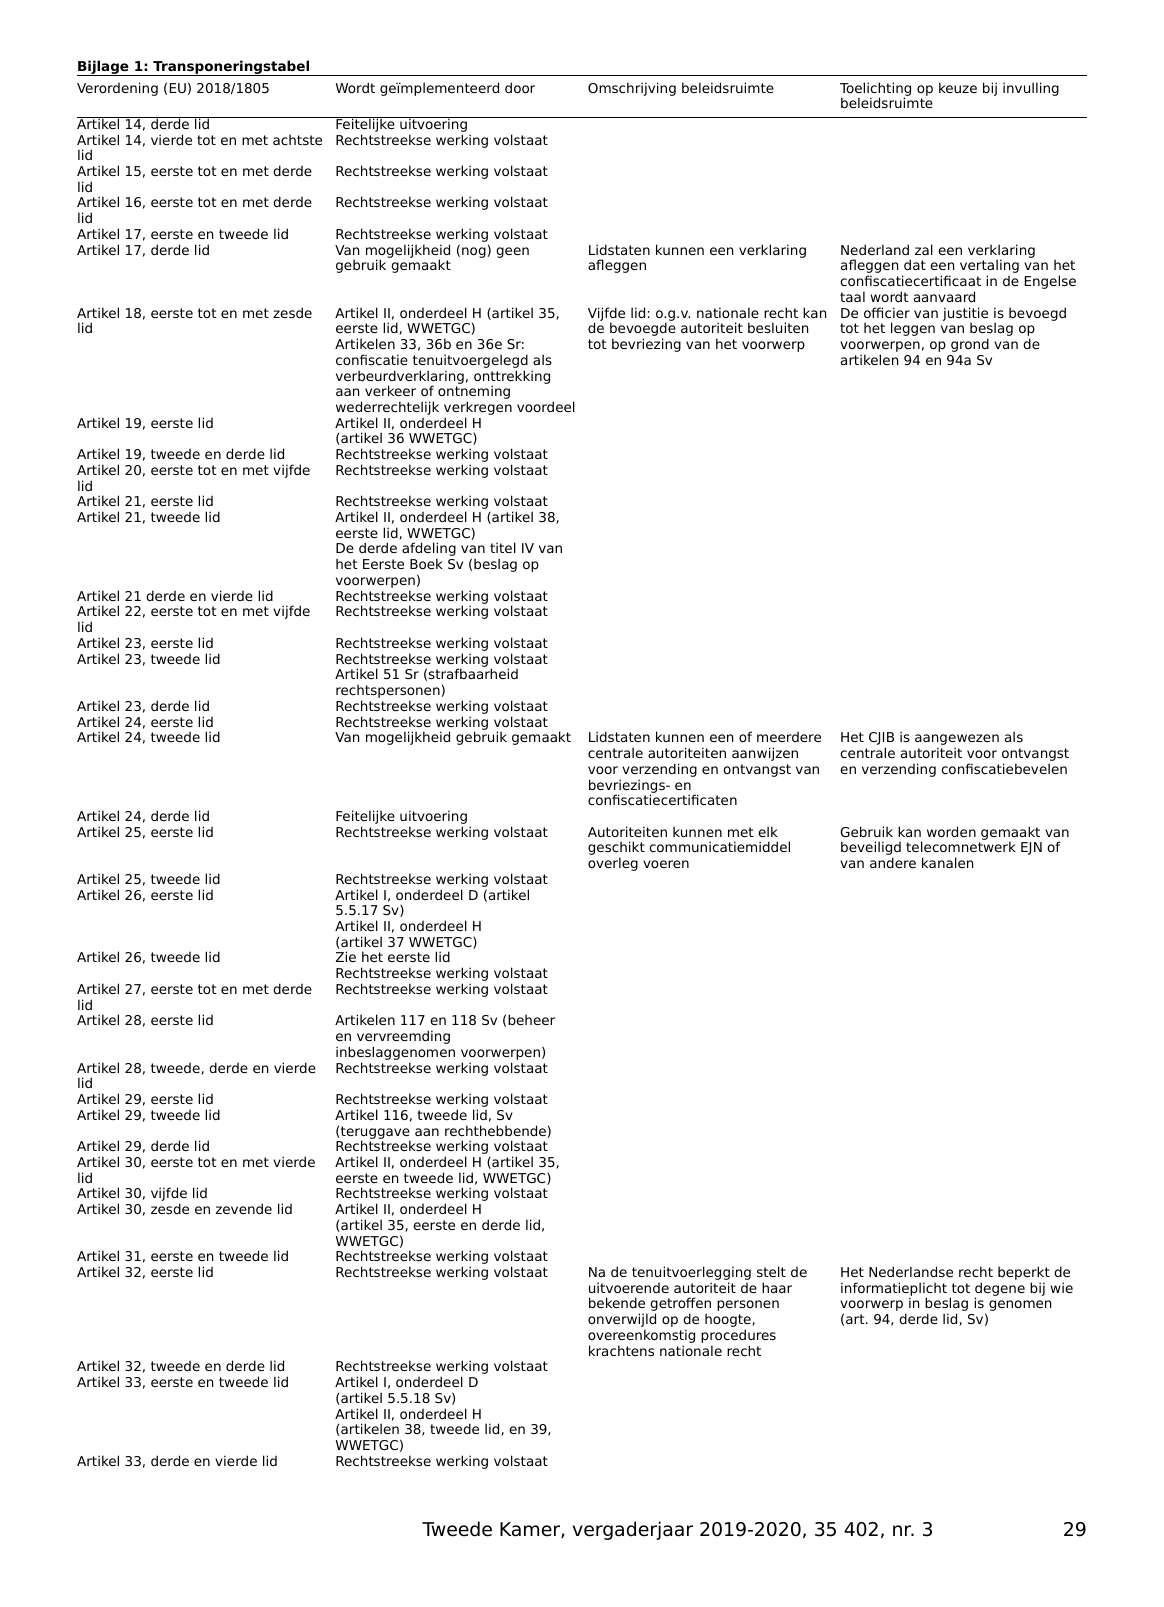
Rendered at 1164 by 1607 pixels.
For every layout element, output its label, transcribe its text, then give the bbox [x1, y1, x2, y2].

table_cell Artikel 32, eerste lid [77, 1265, 329, 1359]
table_cell Artikel II, onderdeel H (artikel 35, eerste en derde lid, WWETGC) [329, 1202, 582, 1249]
table_cell Artikel 26, tweede lid [77, 950, 329, 982]
table_cell [834, 1249, 1087, 1265]
table_cell Artikel II, onderdeel H (artikel 35, eerste en tweede lid, WWETGC) [329, 1155, 582, 1186]
table_cell Het Nederlandse recht beperkt de informatieplicht tot degene bij wie voorwerp in beslag is genomen (art. 94, derde lid, Sv) [834, 1265, 1087, 1359]
table_cell [834, 1186, 1087, 1202]
table_cell [582, 714, 834, 730]
table_cell [834, 1108, 1087, 1139]
table_cell Rechtstreekse werking volstaat Artikel 51 Sr (strafbaarheid rechtspersonen) [329, 651, 582, 699]
table_cell Artikel 32, tweede en derde lid [77, 1359, 329, 1375]
table_cell [834, 227, 1087, 242]
table_cell Artikel 25, tweede lid [77, 872, 329, 887]
table_cell Rechtstreekse werking volstaat [329, 1359, 582, 1375]
table_cell [582, 1186, 834, 1202]
table_cell Artikel 19, eerste lid [77, 416, 329, 447]
table_cell Rechtstreekse werking volstaat [329, 604, 582, 636]
table_cell Rechtstreekse werking volstaat [329, 1092, 582, 1108]
table_cell [834, 195, 1087, 227]
table_cell Artikel 14, vierde tot en met achtste lid [77, 133, 329, 164]
table_cell [834, 651, 1087, 699]
table_cell [834, 982, 1087, 1013]
table_cell [834, 510, 1087, 588]
table_cell Rechtstreekse werking volstaat [329, 982, 582, 1013]
table_cell Artikel 29, tweede lid [77, 1108, 329, 1139]
table_cell [582, 604, 834, 636]
table_cell [582, 510, 834, 588]
table_cell [834, 133, 1087, 164]
table_cell [834, 1375, 1087, 1454]
table_cell Artikel 21, tweede lid [77, 510, 329, 588]
table_cell [582, 1092, 834, 1108]
table_cell Artikel 15, eerste tot en met derde lid [77, 164, 329, 195]
table_cell [582, 636, 834, 651]
table_cell [582, 118, 834, 132]
table_cell Artikel II, onderdeel H (artikel 38, eerste lid, WWETGC) De derde afdeling van titel IV van het Eerste Boek Sv (beslag op voorwerpen) [329, 510, 582, 588]
table_cell Rechtstreekse werking volstaat [329, 447, 582, 463]
table_cell Rechtstreekse werking volstaat [329, 1249, 582, 1265]
table_cell [582, 164, 834, 195]
table_cell [582, 1454, 834, 1469]
table_cell [834, 1092, 1087, 1108]
table_cell Rechtstreekse werking volstaat [329, 1186, 582, 1202]
table_cell Wordt geïmplementeerd door [329, 76, 582, 117]
table_cell [582, 651, 834, 699]
table_cell [582, 416, 834, 447]
table_cell Lidstaten kunnen een of meerdere centrale autoriteiten aanwijzen voor verzending en ontvangst van bevriezings- en confiscatiecertificaten [582, 730, 834, 809]
table_cell Lidstaten kunnen een verklaring afleggen [582, 243, 834, 305]
table_cell Artikel 16, eerste tot en met derde lid [77, 195, 329, 227]
table_cell Artikel 30, zesde en zevende lid [77, 1202, 329, 1249]
table_cell [582, 1060, 834, 1092]
table_cell [834, 888, 1087, 950]
table_cell [582, 888, 834, 950]
table_cell [582, 982, 834, 1013]
table_cell [582, 1249, 834, 1265]
table_cell Artikel 31, eerste en tweede lid [77, 1249, 329, 1265]
table_cell Artikel 24, derde lid [77, 809, 329, 824]
table_cell [834, 1359, 1087, 1375]
table_cell Feitelijke uitvoering [329, 809, 582, 824]
table_cell Artikel 23, derde lid [77, 699, 329, 714]
table_cell [582, 447, 834, 463]
table_cell Artikel 28, tweede, derde en vierde lid [77, 1060, 329, 1092]
table_cell Artikel I, onderdeel D (artikel 5.5.18 Sv) Artikel II, onderdeel H (artikelen 38, tweede lid, en 39, WWETGC) [329, 1375, 582, 1454]
table_cell Artikel 14, derde lid [77, 118, 329, 132]
table_cell [834, 118, 1087, 132]
table_cell Autoriteiten kunnen met elk geschikt communicatiemiddel overleg voeren [582, 825, 834, 872]
table_cell [582, 872, 834, 887]
table_cell [582, 809, 834, 824]
table_cell Rechtstreekse werking volstaat [329, 494, 582, 510]
table_cell Artikel 17, derde lid [77, 243, 329, 305]
table_cell Toelichting op keuze bij invulling beleidsruimte [834, 76, 1087, 117]
table_cell Artikel 29, eerste lid [77, 1092, 329, 1108]
table_cell Rechtstreekse werking volstaat [329, 164, 582, 195]
table_cell [582, 494, 834, 510]
table_cell Artikel II, onderdeel H (artikel 35, eerste lid, WWETGC) Artikelen 33, 36b en 36e Sr: confiscatie tenuitvoergelegd als verbeurdverklaring, onttrekking aan verkeer of ontneming wederrechtelijk verkregen voordeel [329, 305, 582, 416]
table_cell Zie het eerste lid Rechtstreekse werking volstaat [329, 950, 582, 982]
table_cell Artikel 30, vijfde lid [77, 1186, 329, 1202]
table_cell Artikel 20, eerste tot en met vijfde lid [77, 463, 329, 494]
table_cell Artikel 33, eerste en tweede lid [77, 1375, 329, 1454]
table_cell [582, 1155, 834, 1186]
table_cell Rechtstreekse werking volstaat [329, 872, 582, 887]
table_cell Rechtstreekse werking volstaat [329, 463, 582, 494]
table_cell [834, 1013, 1087, 1060]
table_cell [834, 950, 1087, 982]
table_cell Artikel 24, eerste lid [77, 714, 329, 730]
table_header Bijlage 1: Transponeringstabel [77, 59, 1087, 75]
table_cell Artikel 23, tweede lid [77, 651, 329, 699]
table_cell Artikel 19, tweede en derde lid [77, 447, 329, 463]
table_cell [582, 195, 834, 227]
table_cell [834, 416, 1087, 447]
table_cell [582, 950, 834, 982]
table_cell [834, 589, 1087, 604]
table_cell Artikel 23, eerste lid [77, 636, 329, 651]
table_cell [834, 494, 1087, 510]
table_cell [582, 1359, 834, 1375]
table_cell Van mogelijkheid gebruik gemaakt [329, 730, 582, 809]
table_cell [834, 463, 1087, 494]
table_cell Rechtstreekse werking volstaat [329, 1139, 582, 1155]
table_cell Rechtstreekse werking volstaat [329, 1265, 582, 1359]
table_cell [834, 872, 1087, 887]
table_cell [582, 1202, 834, 1249]
table_cell Artikel I, onderdeel D (artikel 5.5.17 Sv) Artikel II, onderdeel H (artikel 37 WWETGC) [329, 888, 582, 950]
table_cell Rechtstreekse werking volstaat [329, 1060, 582, 1092]
table_cell [834, 1139, 1087, 1155]
table_cell Nederland zal een verklaring afleggen dat een vertaling van het confiscatiecertificaat in de Engelse taal wordt aanvaard [834, 243, 1087, 305]
table_cell Feitelijke uitvoering [329, 118, 582, 132]
table_cell Artikel 25, eerste lid [77, 825, 329, 872]
table_cell Rechtstreekse werking volstaat [329, 227, 582, 242]
table_cell Gebruik kan worden gemaakt van beveiligd telecomnetwerk EJN of van andere kanalen [834, 825, 1087, 872]
table_cell Artikel 30, eerste tot en met vierde lid [77, 1155, 329, 1186]
table_cell [834, 1155, 1087, 1186]
table_cell [582, 1375, 834, 1454]
table_cell Rechtstreekse werking volstaat [329, 714, 582, 730]
table_cell Rechtstreekse werking volstaat [329, 1454, 582, 1469]
table_cell Rechtstreekse werking volstaat [329, 589, 582, 604]
table_cell Artikel 27, eerste tot en met derde lid [77, 982, 329, 1013]
table_cell Artikel 21, eerste lid [77, 494, 329, 510]
table_cell Rechtstreekse werking volstaat [329, 636, 582, 651]
table_cell [834, 164, 1087, 195]
table_cell [834, 636, 1087, 651]
table_cell Artikelen 117 en 118 Sv (beheer en vervreemding inbeslaggenomen voorwerpen) [329, 1013, 582, 1060]
table_cell Omschrijving beleidsruimte [582, 76, 834, 117]
table_cell Artikel 18, eerste tot en met zesde lid [77, 305, 329, 416]
table_cell Artikel 33, derde en vierde lid [77, 1454, 329, 1469]
table_cell [834, 1202, 1087, 1249]
table_cell [834, 1060, 1087, 1092]
table_cell [582, 589, 834, 604]
table_cell [582, 1013, 834, 1060]
table_cell [582, 1139, 834, 1155]
table_cell [582, 699, 834, 714]
table_cell Verordening (EU) 2018/1805 [77, 76, 329, 117]
table_cell Artikel 17, eerste en tweede lid [77, 227, 329, 242]
table_cell Artikel 22, eerste tot en met vijfde lid [77, 604, 329, 636]
table_cell [834, 604, 1087, 636]
table_cell Artikel 26, eerste lid [77, 888, 329, 950]
table_cell Het CJIB is aangewezen als centrale autoriteit voor ontvangst en verzending confiscatiebevelen [834, 730, 1087, 809]
table_cell Rechtstreekse werking volstaat [329, 699, 582, 714]
table_cell De officier van justitie is bevoegd tot het leggen van beslag op voorwerpen, op grond van de artikelen 94 en 94a Sv [834, 305, 1087, 416]
table_cell Artikel II, onderdeel H (artikel 36 WWETGC) [329, 416, 582, 447]
table_cell [834, 809, 1087, 824]
table_cell Rechtstreekse werking volstaat [329, 133, 582, 164]
table_cell [834, 699, 1087, 714]
table_cell Rechtstreekse werking volstaat [329, 195, 582, 227]
table_cell Artikel 21 derde en vierde lid [77, 589, 329, 604]
table_cell [834, 447, 1087, 463]
table_cell Artikel 116, tweede lid, Sv (teruggave aan rechthebbende) [329, 1108, 582, 1139]
table_cell Artikel 29, derde lid [77, 1139, 329, 1155]
table_cell [582, 463, 834, 494]
table_cell Artikel 24, tweede lid [77, 730, 329, 809]
table_cell Rechtstreekse werking volstaat [329, 825, 582, 872]
table_cell [834, 1454, 1087, 1469]
table_cell Vijfde lid: o.g.v. nationale recht kan de bevoegde autoriteit besluiten tot bevriezing van het voorwerp [582, 305, 834, 416]
table_cell [834, 714, 1087, 730]
table_cell Artikel 28, eerste lid [77, 1013, 329, 1060]
table_cell [582, 133, 834, 164]
table_cell Van mogelijkheid (nog) geen gebruik gemaakt [329, 243, 582, 305]
table_cell [582, 227, 834, 242]
table_cell Na de tenuitvoerlegging stelt de uitvoerende autoriteit de haar bekende getroffen personen onverwijld op de hoogte, overeenkomstig procedures krachtens nationale recht [582, 1265, 834, 1359]
table_cell [582, 1108, 834, 1139]
